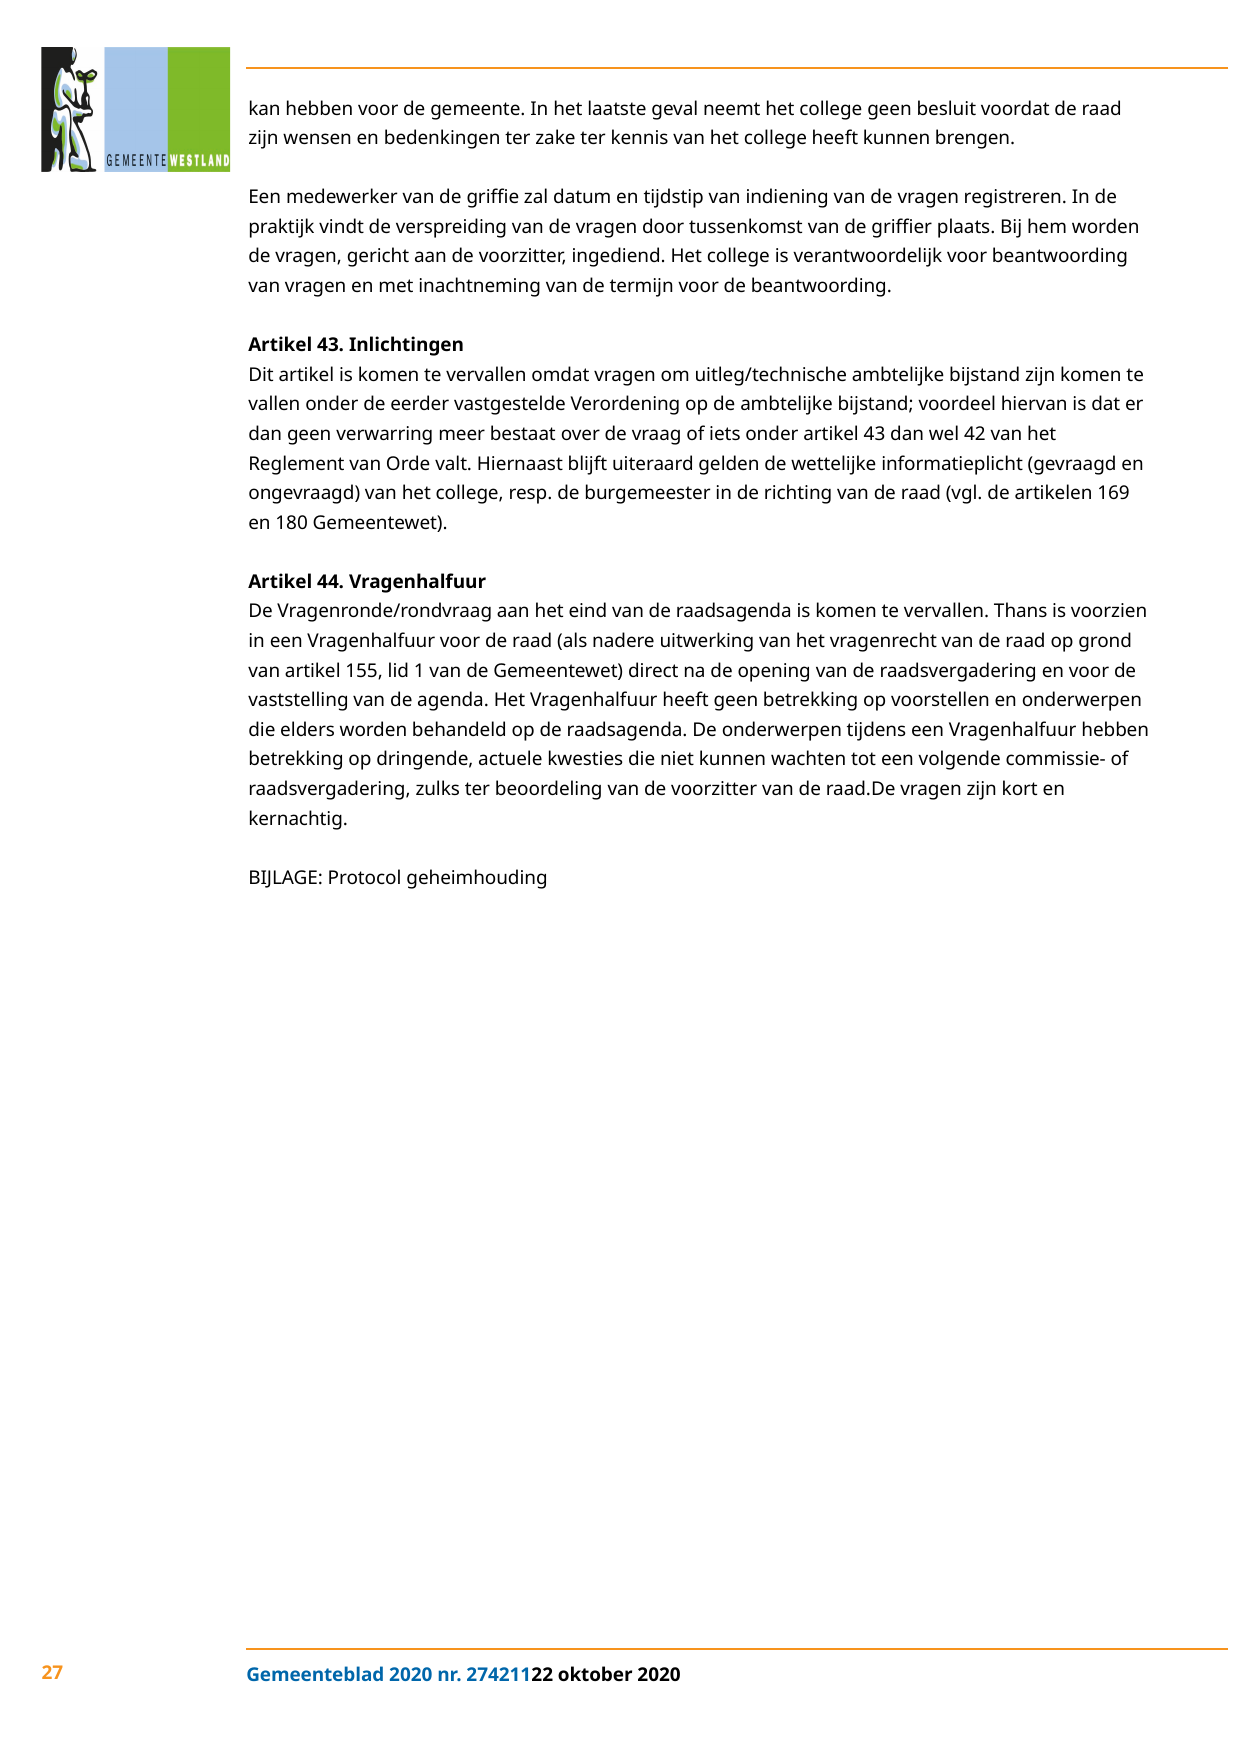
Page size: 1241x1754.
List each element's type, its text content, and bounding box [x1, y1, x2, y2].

text Artikel 44. Vragenhalfuur [248, 568, 1152, 594]
text De Vragenronde/rondvraag aan het eind van de raadsagenda is komen te vervallen. Thans is voorzien in een Vragenhalfuur voor de raad (als nadere uitwerking van het vragenrecht van de raad op grond van artikel 155, lid 1 van de Gemeentewet) direct na de opening van de raadsvergadering en voor de vaststelling van de agenda. Het Vragenhalfuur heeft geen betrekking op voorstellen en onderwerpen die elders worden behandeld op de raadsagenda. De onderwerpen tijdens een Vragenhalfuur hebben betrekking op dringende, actuele kwesties die niet kunnen wachten tot een volgende commissie- of raadsvergadering, zulks ter beoordeling van de voorzitter van de raad.De vragen zijn kort en kernachtig. [248, 598, 1152, 831]
text kan hebben voor de gemeente. In het laatste geval neemt het college geen besluit voordat de raad zijn wensen en bedenkingen ter zake ter kennis van het college heeft kunnen brengen. [248, 95, 1152, 150]
text BIJLAGE: Protocol geheimhouding [248, 864, 1152, 890]
picture [41, 47, 231, 172]
text Dit artikel is komen te vervallen omdat vragen om uitleg/technische ambtelijke bijstand zijn komen te vallen onder de eerder vastgestelde Verordening op de ambtelijke bijstand; voordeel hiervan is dat er dan geen verwarring meer bestaat over de vraag of iets onder artikel 43 dan wel 42 van het Reglement van Orde valt. Hiernaast blijft uiteraard gelden de wettelijke informatieplicht (gevraagd en ongevraagd) van het college, resp. de burgemeester in de richting van de raad (vgl. de artikelen 169 en 180 Gemeentewet). [248, 361, 1152, 535]
text Artikel 43. Inlichtingen [248, 331, 1152, 357]
text Een medewerker van de griffie zal datum en tijdstip van indiening van de vragen registreren. In de praktijk vindt de verspreiding van de vragen door tussenkomst van de griffier plaats. Bij hem worden de vragen, gericht aan de voorzitter, ingediend. Het college is verantwoordelijk voor beantwoording van vragen en met inachtneming van de termijn voor de beantwoording. [248, 183, 1152, 298]
